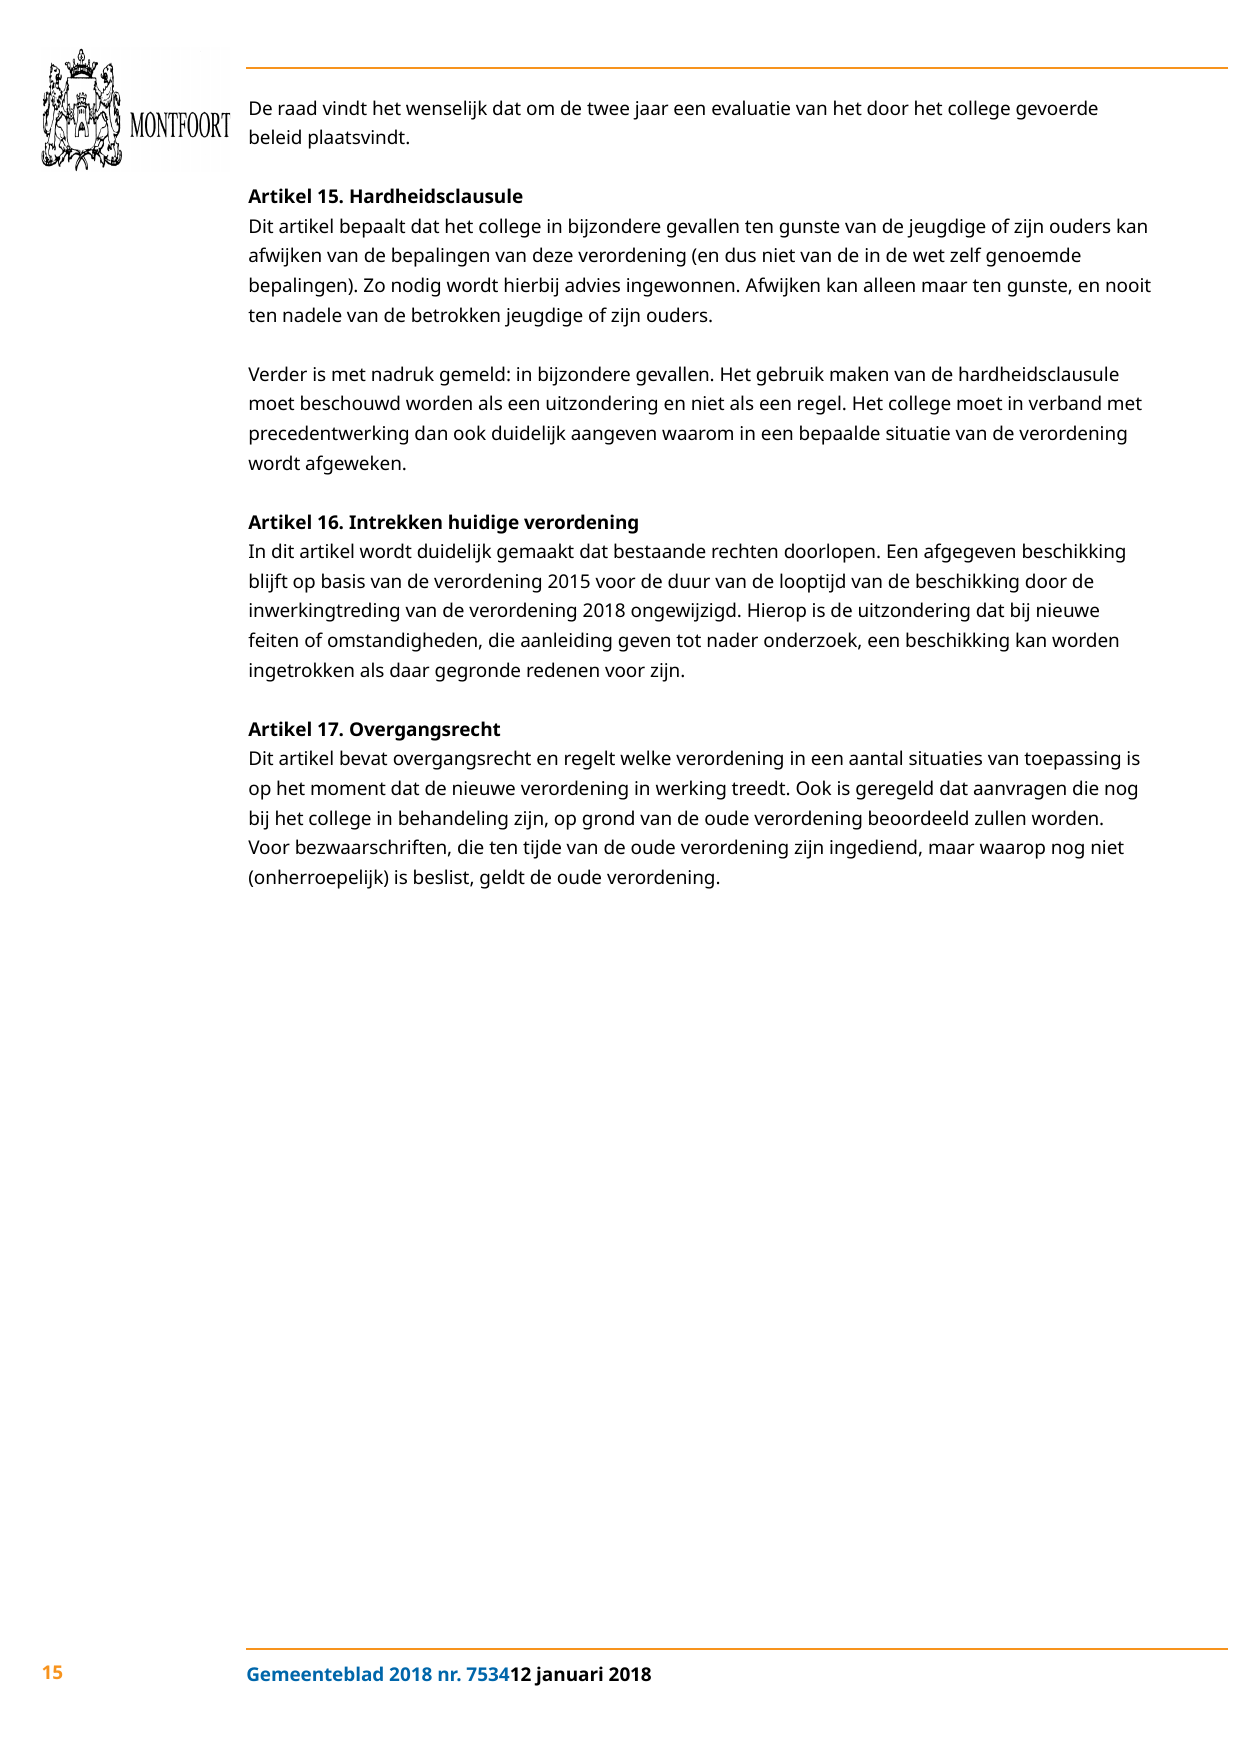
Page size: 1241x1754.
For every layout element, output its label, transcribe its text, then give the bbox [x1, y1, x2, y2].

text Voor bezwaarschriften, die ten tijde van de oude verordening zijn ingediend, maar waarop nog niet (onherroepelijk) is beslist, geldt de oude verordening. [248, 834, 1152, 890]
text Dit artikel bepaalt dat het college in bijzondere gevallen ten gunste van de jeugdige of zijn ouders kan afwijken van de bepalingen van deze verordening (en dus niet van de in de wet zelf genoemde bepalingen). Zo nodig wordt hierbij advies ingewonnen. Afwijken kan alleen maar ten gunste, en nooit ten nadele van de betrokken jeugdige of zijn ouders. [248, 213, 1152, 328]
picture [41, 47, 231, 172]
text Artikel 17. Overgangsrecht [248, 716, 1152, 742]
text Verder is met nadruk gemeld: in bijzondere gevallen. Het gebruik maken van de hardheidsclausule moet beschouwd worden als een uitzondering en niet als een regel. Het college moet in verband met precedentwerking dan ook duidelijk aangeven waarom in een bepaalde situatie van de verordening wordt afgeweken. [248, 361, 1152, 476]
text Dit artikel bevat overgangsrecht en regelt welke verordening in een aantal situaties van toepassing is op het moment dat de nieuwe verordening in werking treedt. Ook is geregeld dat aanvragen die nog bij het college in behandeling zijn, op grond van de oude verordening beoordeeld zullen worden. [248, 746, 1152, 831]
text In dit artikel wordt duidelijk gemaakt dat bestaande rechten doorlopen. Een afgegeven beschikking blijft op basis van de verordening 2015 voor de duur van de looptijd van de beschikking door de inwerkingtreding van de verordening 2018 ongewijzigd. Hierop is de uitzondering dat bij nieuwe feiten of omstandigheden, die aanleiding geven tot nader onderzoek, een beschikking kan worden ingetrokken als daar gegronde redenen voor zijn. [248, 538, 1152, 683]
text Artikel 16. Intrekken huidige verordening [248, 509, 1152, 535]
text Artikel 15. Hardheidsclausule [248, 183, 1152, 209]
text De raad vindt het wenselijk dat om de twee jaar een evaluatie van het door het college gevoerde beleid plaatsvindt. [248, 95, 1152, 150]
